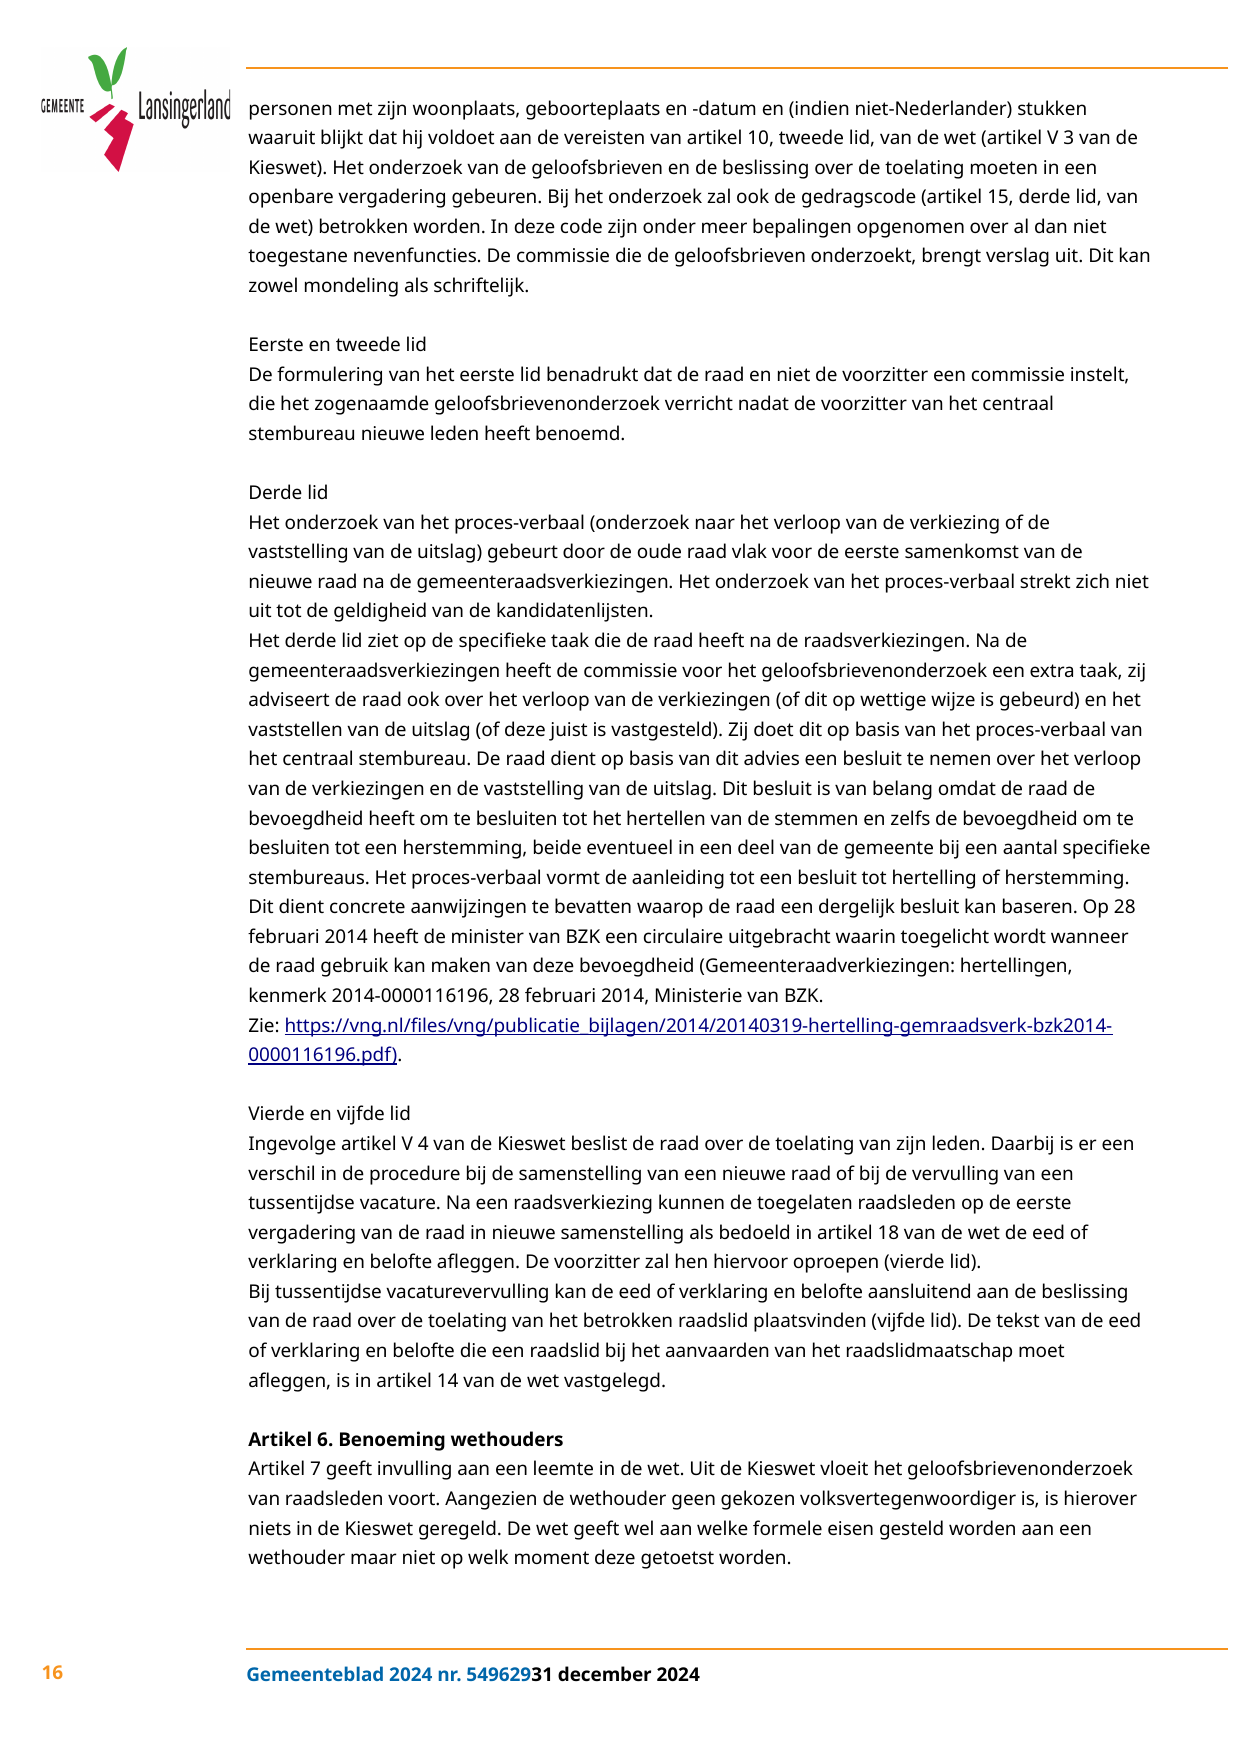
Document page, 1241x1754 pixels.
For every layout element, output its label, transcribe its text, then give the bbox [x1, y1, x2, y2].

text Artikel 6. Benoeming wethouders [248, 1426, 1152, 1452]
text Ingevolge artikel V 4 van de Kieswet beslist de raad over de toelating van zijn leden. Daarbij is er een verschil in de procedure bij de samenstelling van een nieuwe raad of bij de vervulling van een tussentijdse vacature. Na een raadsverkiezing kunnen de toegelaten raadsleden op de eerste vergadering van de raad in nieuwe samenstelling als bedoeld in artikel 18 van de wet de eed of verklaring en belofte afleggen. De voorzitter zal hen hiervoor oproepen (vierde lid). [248, 1130, 1152, 1274]
text Zie: https://vng.nl/files/vng/publicatie_bijlagen/2014/20140319-hertelling-gemraadsverk-bzk2014-0000116196.pdf). [248, 1012, 1152, 1067]
text Het derde lid ziet op de specifieke taak die de raad heeft na de raadsverkiezingen. Na de gemeenteraadsverkiezingen heeft de commissie voor het geloofsbrievenonderzoek een extra taak, zij adviseert de raad ook over het verloop van de verkiezingen (of dit op wettige wijze is gebeurd) en het vaststellen van de uitslag (of deze juist is vastgesteld). Zij doet dit op basis van het proces-verbaal van het centraal stembureau. De raad dient op basis van dit advies een besluit te nemen over het verloop van de verkiezingen en de vaststelling van de uitslag. Dit besluit is van belang omdat de raad de bevoegdheid heeft om te besluiten tot het hertellen van de stemmen en zelfs de bevoegdheid om te besluiten tot een herstemming, beide eventueel in een deel van de gemeente bij een aantal specifieke stembureaus. Het proces-verbaal vormt de aanleiding tot een besluit tot hertelling of herstemming. Dit dient concrete aanwijzingen te bevatten waarop de raad een dergelijk besluit kan baseren. Op 28 februari 2014 heeft de minister van BZK een circulaire uitgebracht waarin toegelicht wordt wanneer de raad gebruik kan maken van deze bevoegdheid (Gemeenteraadverkiezingen: hertellingen, kenmerk 2014-0000116196, 28 februari 2014, Ministerie van BZK. [248, 627, 1152, 1008]
text Derde lid [248, 479, 1152, 505]
text Eerste en tweede lid [248, 331, 1152, 357]
text Het onderzoek van het proces-verbaal (onderzoek naar het verloop van de verkiezing of de vaststelling van de uitslag) gebeurt door de oude raad vlak voor de eerste samenkomst van de nieuwe raad na de gemeenteraadsverkiezingen. Het onderzoek van het proces-verbaal strekt zich niet uit tot de geldigheid van de kandidatenlijsten. [248, 509, 1152, 623]
text Bij tussentijdse vacaturevervulling kan de eed of verklaring en belofte aansluitend aan de beslissing van de raad over de toelating van het betrokken raadslid plaatsvinden (vijfde lid). De tekst van de eed of verklaring en belofte die een raadslid bij het aanvaarden van het raadslidmaatschap moet afleggen, is in artikel 14 van de wet vastgelegd. [248, 1278, 1152, 1393]
text personen met zijn woonplaats, geboorteplaats en -datum en (indien niet-Nederlander) stukken waaruit blijkt dat hij voldoet aan de vereisten van artikel 10, tweede lid, van de wet (artikel V 3 van de Kieswet). Het onderzoek van de geloofsbrieven en de beslissing over de toelating moeten in een openbare vergadering gebeuren. Bij het onderzoek zal ook de gedragscode (artikel 15, derde lid, van de wet) betrokken worden. In deze code zijn onder meer bepalingen opgenomen over al dan niet toegestane nevenfuncties. De commissie die de geloofsbrieven onderzoekt, brengt verslag uit. Dit kan zowel mondeling als schriftelijk. [248, 95, 1152, 298]
picture [41, 47, 231, 172]
text De formulering van het eerste lid benadrukt dat de raad en niet de voorzitter een commissie instelt, die het zogenaamde geloofsbrievenonderzoek verricht nadat de voorzitter van het centraal stembureau nieuwe leden heeft benoemd. [248, 361, 1152, 446]
text Artikel 7 geeft invulling aan een leemte in de wet. Uit de Kieswet vloeit het geloofsbrievenonderzoek van raadsleden voort. Aangezien de wethouder geen gekozen volksvertegenwoordiger is, is hierover niets in de Kieswet geregeld. De wet geeft wel aan welke formele eisen gesteld worden aan een wethouder maar niet op welk moment deze getoetst worden. [248, 1456, 1152, 1570]
text Vierde en vijfde lid [248, 1101, 1152, 1126]
